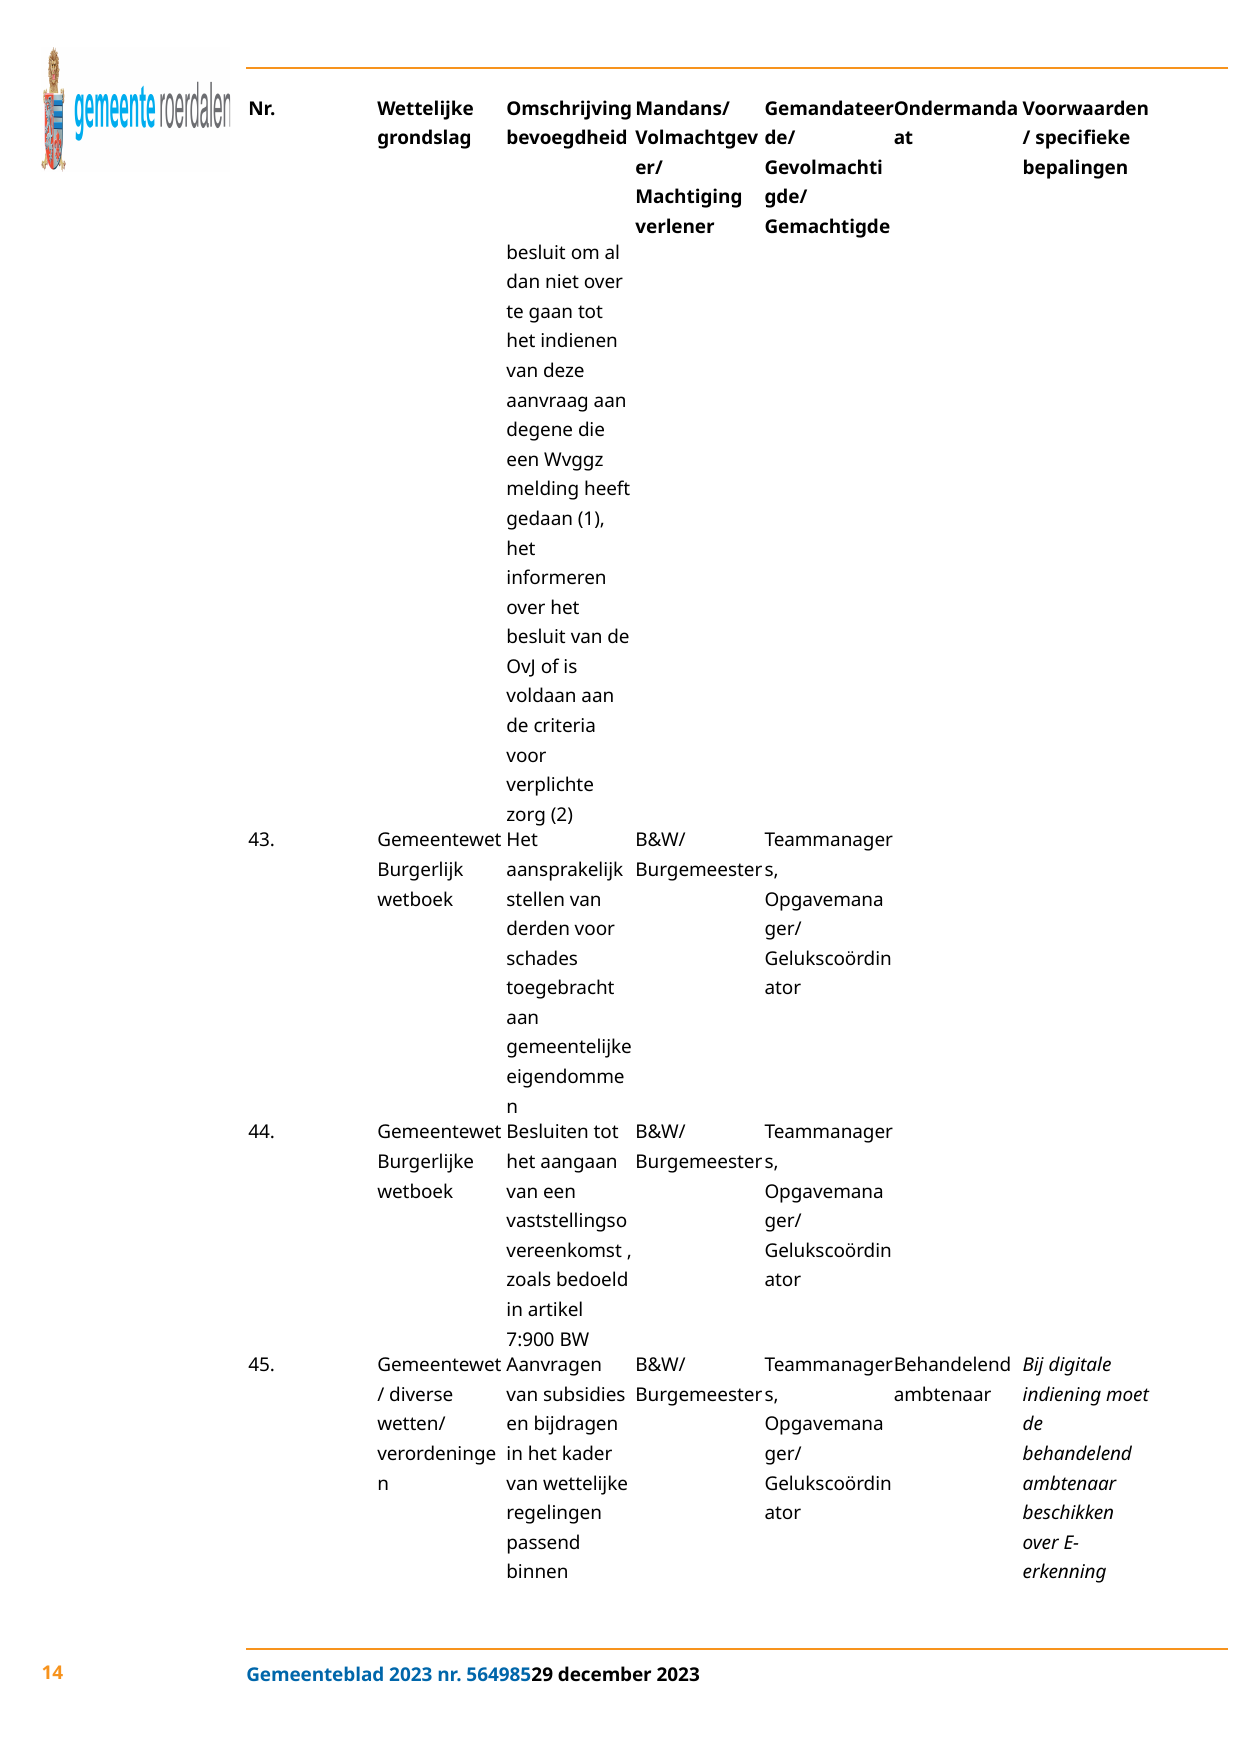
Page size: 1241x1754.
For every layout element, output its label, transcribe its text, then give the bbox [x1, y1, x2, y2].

table_cell Gemeentewet/ diverse wetten/ verordeningen [377, 1351, 506, 1584]
table_header Voorwaarden / specifieke bepalingen [1023, 95, 1152, 239]
table_header Mandans/ Volmachtgever/ Machtiging verlener [635, 95, 764, 239]
table_cell Gemeentewet Burgerlijk wetboek [377, 827, 506, 1119]
table_cell B&W/ Burgemeester [635, 1119, 764, 1351]
table_header Ondermandaat [894, 95, 1022, 239]
table_cell 43. [248, 827, 377, 1119]
table_header Omschrijving bevoegdheid [506, 95, 635, 239]
table_cell Teammanagers, Opgavemanager/Gelukscoördinator [764, 1351, 893, 1584]
table_cell B&W/ Burgemeester [635, 827, 764, 1119]
table_cell Aanvragen van subsidies en bijdragen in het kader van wettelijke regelingen passend binnen [506, 1351, 635, 1584]
table_cell Bij digitale indiening moet de behandelend ambtenaar beschikken over E-erkenning [1023, 1351, 1152, 1584]
table_cell Het aansprakelijk stellen van derden voor schades toegebracht aan gemeentelijke eigendommen [506, 827, 635, 1119]
picture [41, 47, 231, 172]
table_cell [635, 239, 764, 827]
table_cell [1023, 1119, 1152, 1351]
table_cell [1023, 827, 1152, 1119]
table_cell [764, 239, 893, 827]
table_cell Teammanagers, Opgavemanager/Gelukscoördinator [764, 1119, 893, 1351]
table_cell [248, 239, 377, 827]
table_cell besluit om al dan niet over te gaan tot het indienen van deze aanvraag aan degene die een Wvggz melding heeft gedaan (1), het informeren over het besluit van de OvJ of is voldaan aan de criteria voor verplichte zorg (2) [506, 239, 635, 827]
table_cell B&W/ Burgemeester [635, 1351, 764, 1584]
table_cell Teammanagers, Opgavemanager/Gelukscoördinator [764, 827, 893, 1119]
table_cell [377, 239, 506, 827]
table_header Wettelijke grondslag [377, 95, 506, 239]
table_cell [894, 827, 1022, 1119]
table_header Nr. [248, 95, 377, 239]
table_cell [1023, 239, 1152, 827]
table_cell [894, 239, 1022, 827]
table_cell 45. [248, 1351, 377, 1584]
table_cell [894, 1119, 1022, 1351]
table_cell Behandelend ambtenaar [894, 1351, 1022, 1584]
table_cell Gemeentewet Burgerlijke wetboek [377, 1119, 506, 1351]
table_header Gemandateerde/ Gevolmachtigde/ Gemachtigde [764, 95, 893, 239]
table_cell 44. [248, 1119, 377, 1351]
table_cell Besluiten tot het aangaan van een vaststellingsovereenkomst , zoals bedoeld in artikel 7:900 BW [506, 1119, 635, 1351]
